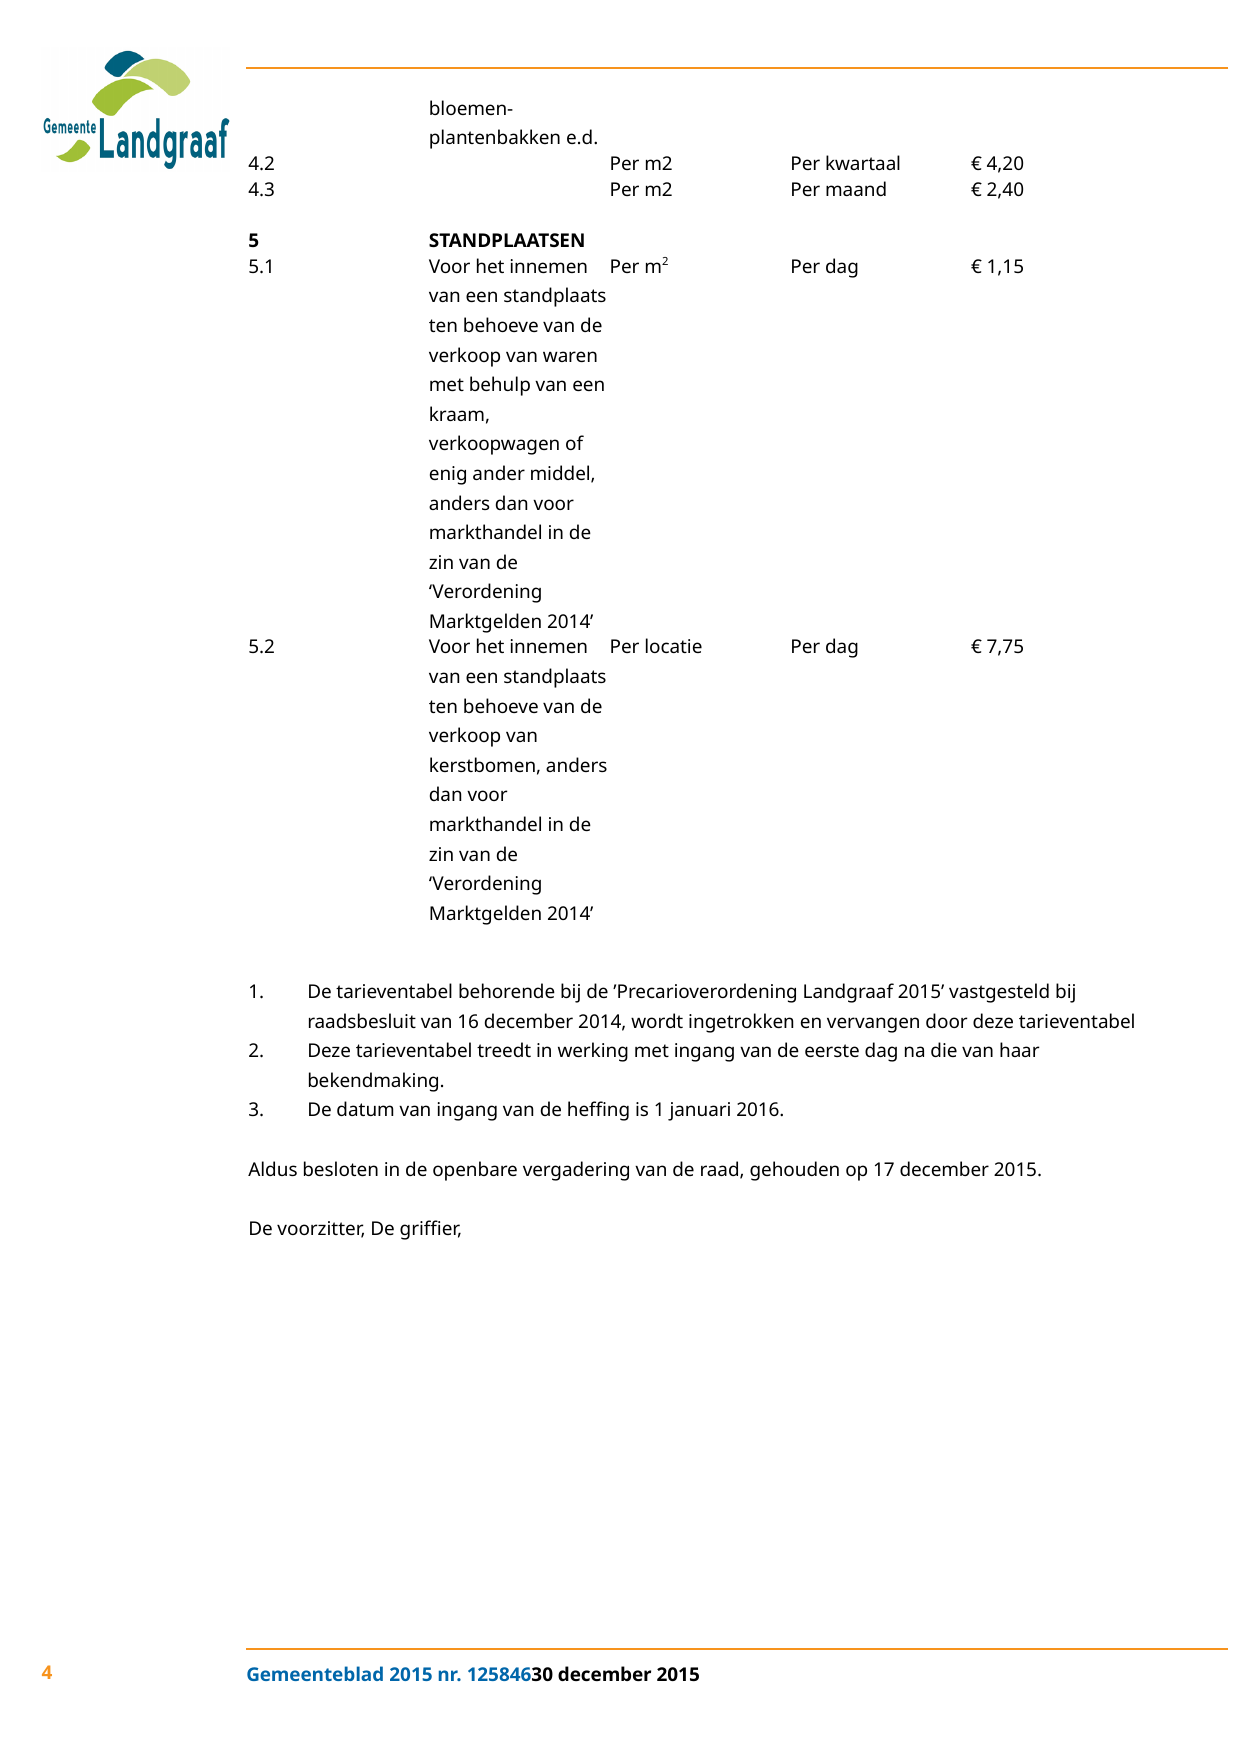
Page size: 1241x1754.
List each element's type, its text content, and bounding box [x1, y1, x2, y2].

table_cell Per m2 [609, 253, 790, 634]
table_cell [609, 95, 790, 150]
table_cell € 4,20 [971, 150, 1152, 176]
table_cell 4.3 [248, 176, 429, 202]
table_cell € 1,15 [971, 253, 1152, 634]
text Aldus besloten in de openbare vergadering van de raad, gehouden op 17 december 2015. [248, 1156, 1152, 1181]
table_cell Per dag [790, 253, 971, 634]
table_cell [429, 150, 609, 176]
table_cell € 7,75 [971, 634, 1152, 926]
table_cell [971, 227, 1152, 253]
table_cell Per kwartaal [790, 150, 971, 176]
table_cell Per m2 [609, 150, 790, 176]
table_cell € 2,40 [971, 176, 1152, 202]
table_cell [248, 95, 429, 150]
table_cell 5.2 [248, 634, 429, 926]
table_cell bloemen- plantenbakken e.d. [429, 95, 609, 150]
table_cell [790, 227, 971, 253]
table_cell Per m2 [609, 176, 790, 202]
table_cell Voor het innemen van een standplaats ten behoeve van de verkoop van kerstbomen, anders dan voor markthandel in de zin van de ‘Verordening Marktgelden 2014’ [429, 634, 609, 926]
table_cell [429, 202, 609, 227]
table_cell Voor het innemen van een standplaats ten behoeve van de verkoop van waren met behulp van een kraam, verkoopwagen of enig ander middel, anders dan voor markthandel in de zin van de ‘Verordening Marktgelden 2014’ [429, 253, 609, 634]
table_cell [971, 95, 1152, 150]
table_cell [790, 202, 971, 227]
table_cell 4.2 [248, 150, 429, 176]
list De datum van ingang van de heffing is 1 januari 2016. [248, 1097, 1152, 1122]
list Deze tarieventabel treedt in werking met ingang van de eerste dag na die van haar bekendmaking. [248, 1037, 1152, 1093]
table_cell [248, 202, 429, 227]
table_cell 5.1 [248, 253, 429, 634]
list De tarieventabel behorende bij de ’Precarioverordening Landgraaf 2015’ vastgesteld bij raadsbesluit van 16 december 2014, wordt ingetrokken en vervangen door deze tarieventabel [248, 978, 1152, 1033]
picture [41, 47, 231, 172]
table_cell 5 [248, 227, 429, 253]
text De voorzitter, De griffier, [248, 1215, 1152, 1241]
table_cell STANDPLAATSEN [429, 227, 609, 253]
table_cell [971, 202, 1152, 227]
table_cell [429, 176, 609, 202]
table_cell [609, 227, 790, 253]
table_cell [609, 202, 790, 227]
table_cell [790, 95, 971, 150]
table_cell Per dag [790, 634, 971, 926]
table_cell Per locatie [609, 634, 790, 926]
table_cell Per maand [790, 176, 971, 202]
